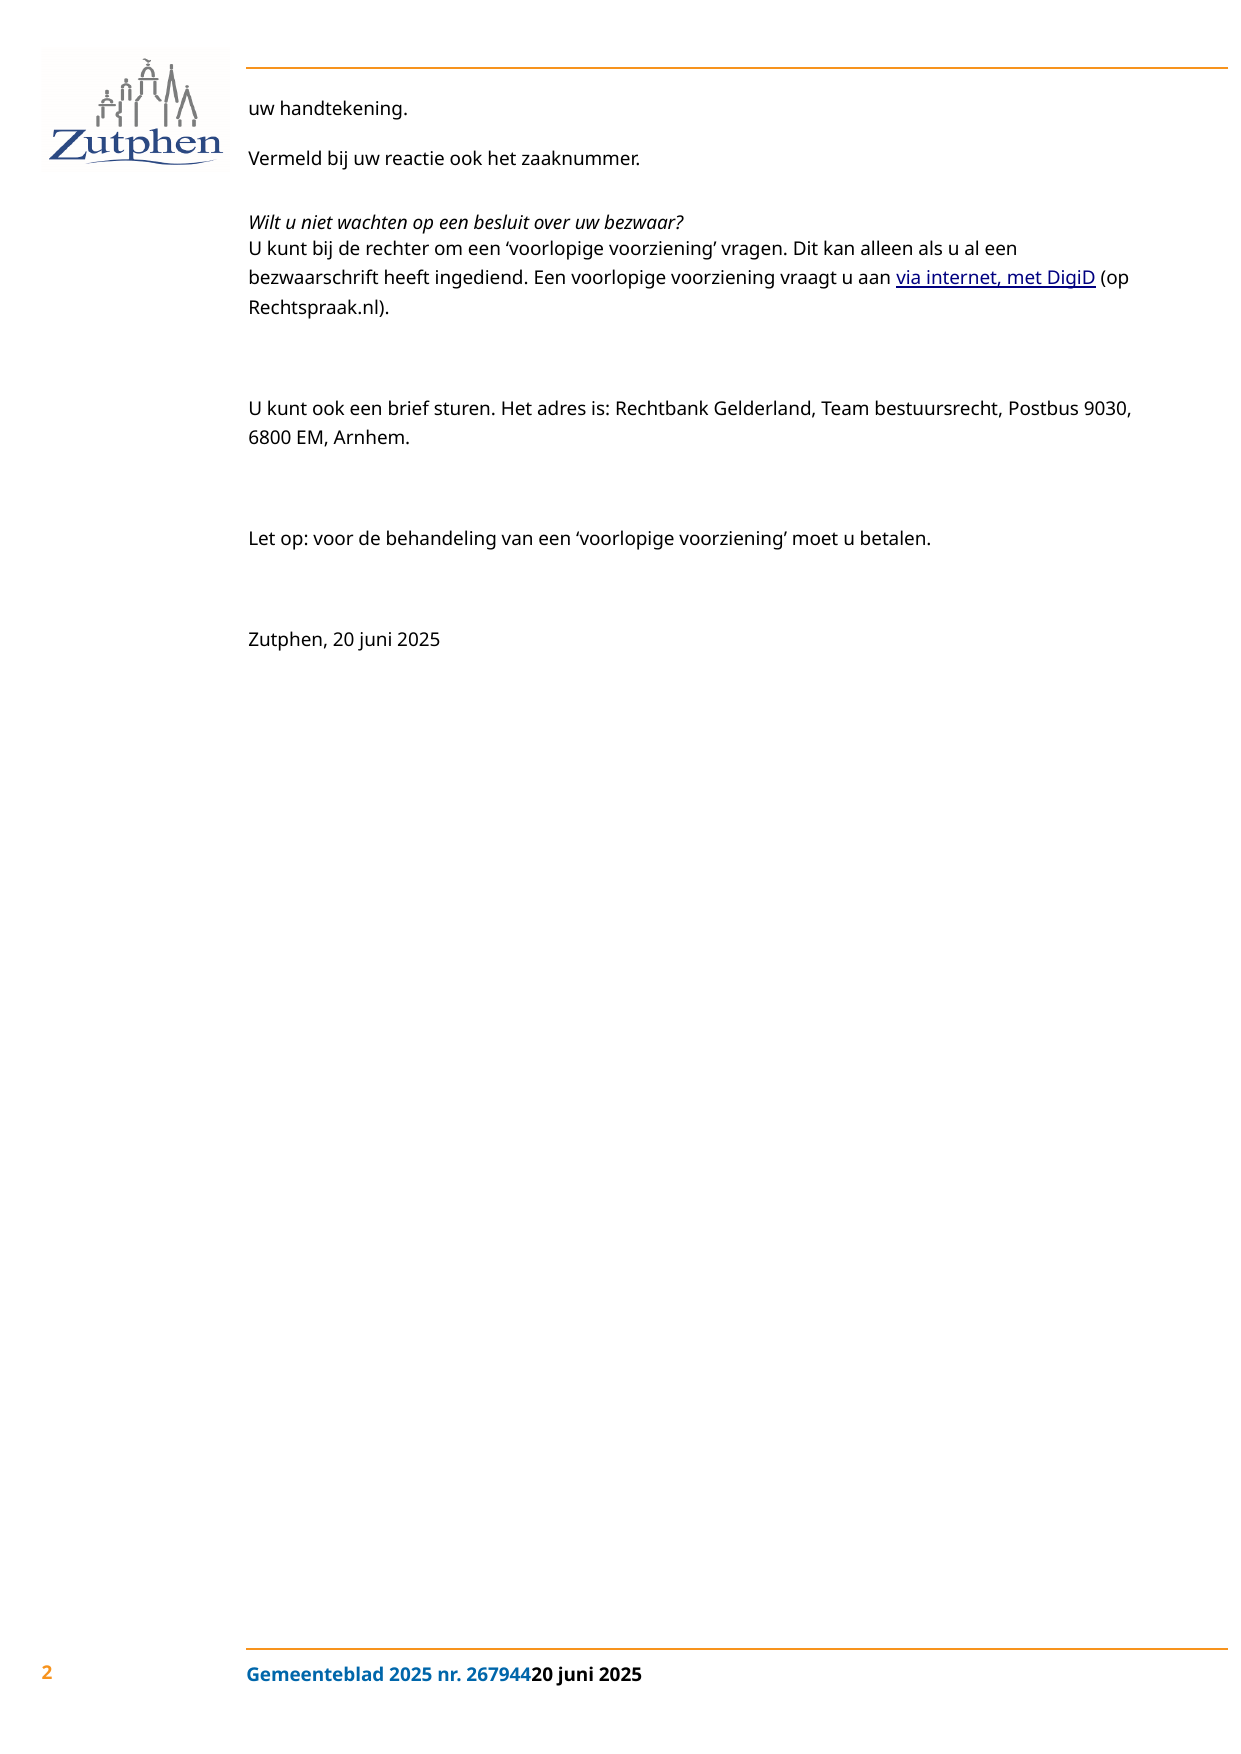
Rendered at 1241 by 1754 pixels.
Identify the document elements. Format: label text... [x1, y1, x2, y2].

text U kunt ook een brief sturen. Het adres is: Rechtbank Gelderland, Team bestuursrecht, Postbus 9030, 6800 EM, Arnhem. [248, 395, 1152, 450]
text U kunt bij de rechter om een ‘voorlopige voorziening’ vragen. Dit kan alleen als u al een bezwaarschrift heeft ingediend. Een voorlopige voorziening vraagt u aan via internet, met DigiD (op Rechtspraak.nl). [248, 235, 1152, 320]
text uw handtekening. [248, 95, 1152, 121]
picture [41, 47, 231, 172]
text Zutphen, 20 juni 2025 [248, 626, 1152, 652]
text Wilt u niet wachten op een besluit over uw bezwaar? [248, 209, 1152, 235]
text Vermeld bij uw reactie ook het zaaknummer. [248, 145, 1152, 171]
text Let op: voor de behandeling van een ‘voorlopige voorziening’ moet u betalen. [248, 525, 1152, 551]
